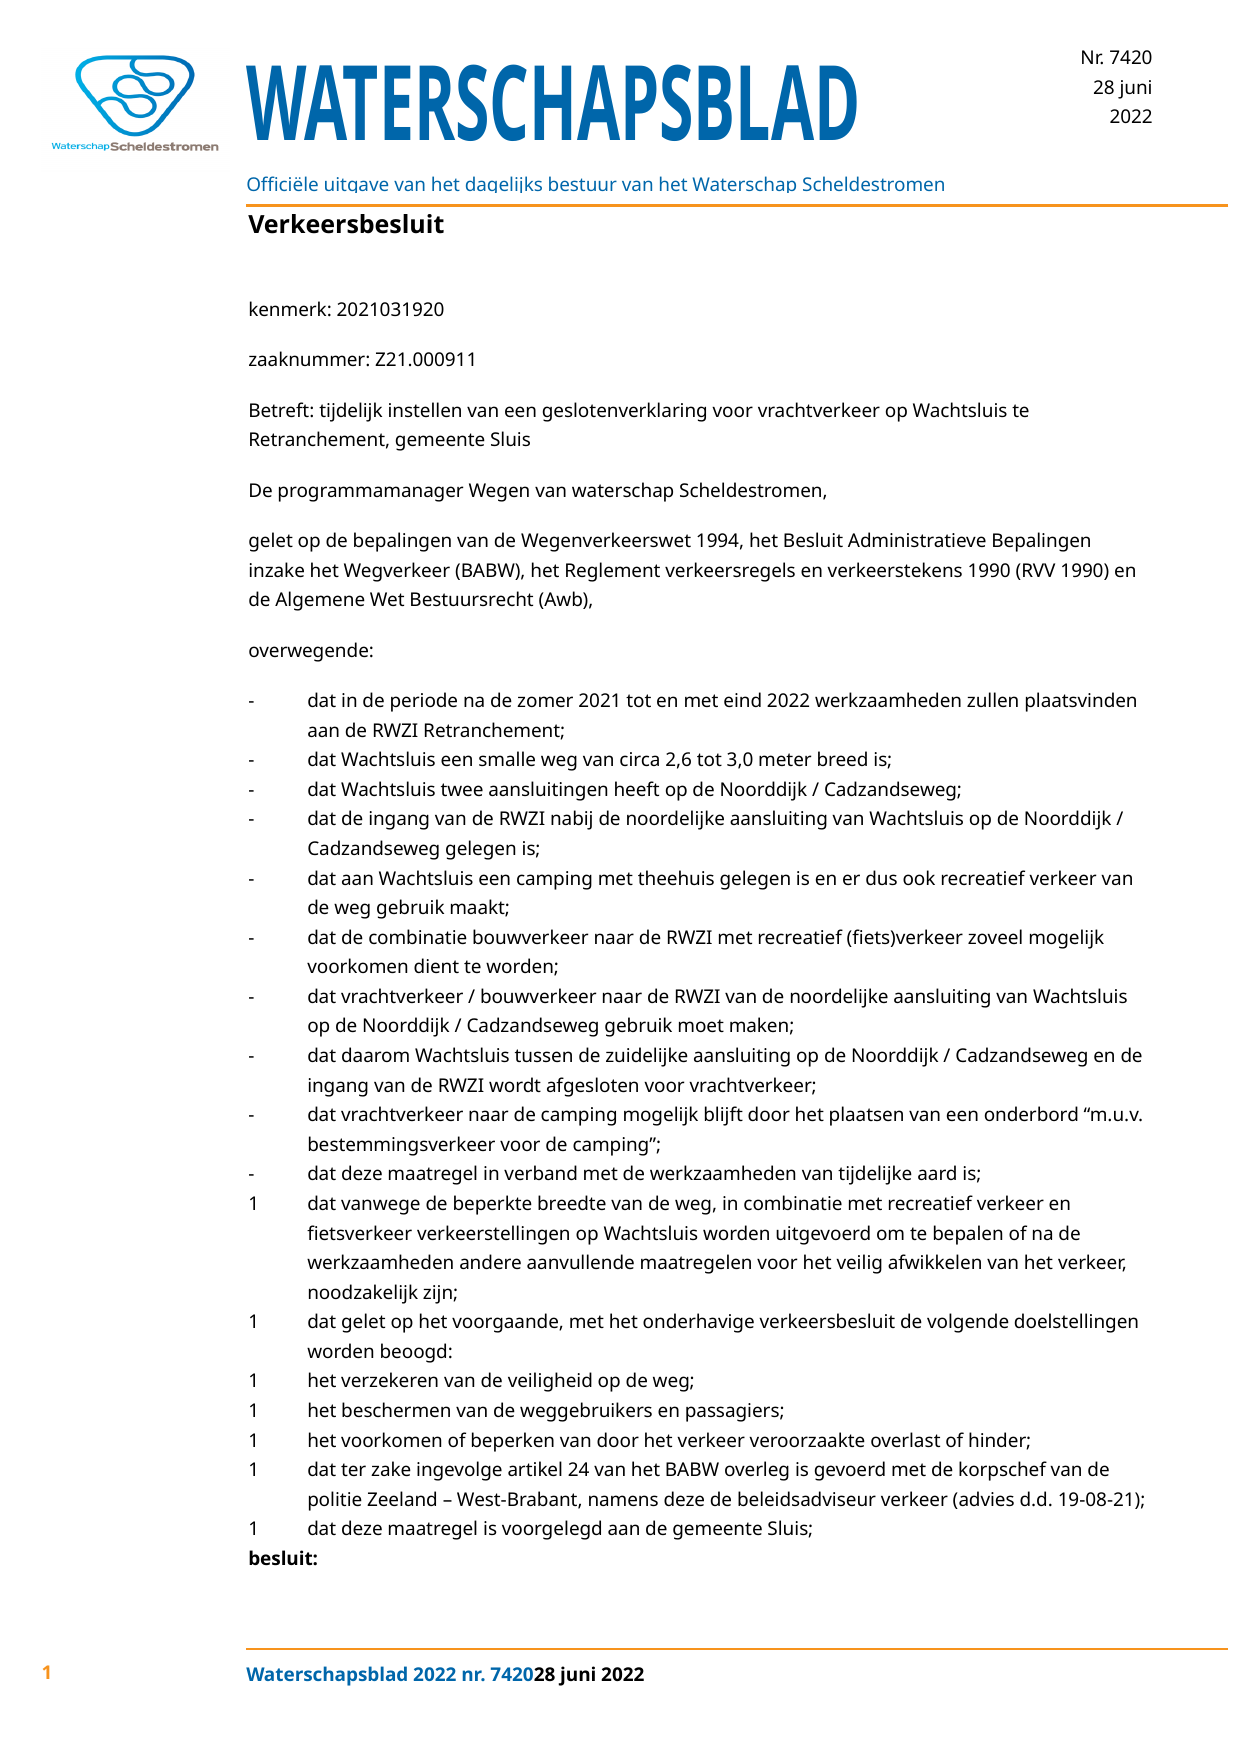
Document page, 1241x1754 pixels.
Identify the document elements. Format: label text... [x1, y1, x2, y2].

list dat Wachtsluis een smalle weg van circa 2,6 tot 3,0 meter breed is; [248, 746, 1152, 772]
list dat deze maatregel is voorgelegd aan de gemeente Sluis; [248, 1516, 1152, 1541]
list dat deze maatregel in verband met de werkzaamheden van tijdelijke aard is; [248, 1161, 1152, 1186]
list dat vanwege de beperkte breedte van de weg, in combinatie met recreatief verkeer en fietsverkeer verkeerstellingen op Wachtsluis worden uitgevoerd om te bepalen of na de werkzaamheden andere aanvullende maatregelen voor het veilig afwikkelen van het verkeer, noodzakelijk zijn; [248, 1190, 1152, 1305]
list dat de ingang van de RWZI nabij de noordelijke aansluiting van Wachtsluis op de Noorddijk / Cadzandseweg gelegen is; [248, 806, 1152, 861]
text Verkeersbesluit [248, 207, 1152, 241]
picture [41, 47, 231, 172]
list dat aan Wachtsluis een camping met theehuis gelegen is en er dus ook recreatief verkeer van de weg gebruik maakt; [248, 865, 1152, 920]
text De programmamanager Wegen van waterschap Scheldestromen, [248, 477, 1152, 503]
list het verzekeren van de veiligheid op de weg; [248, 1368, 1152, 1393]
text overwegende: [248, 637, 1152, 663]
text Betreft: tijdelijk instellen van een geslotenverklaring voor vrachtverkeer op Wachtsluis te Retranchement, gemeente Sluis [248, 397, 1152, 452]
list het beschermen van de weggebruikers en passagiers; [248, 1397, 1152, 1423]
list dat daarom Wachtsluis tussen de zuidelijke aansluiting op de Noorddijk / Cadzandseweg en de ingang van de RWZI wordt afgesloten voor vrachtverkeer; [248, 1042, 1152, 1098]
text kenmerk: 2021031920 [248, 296, 1152, 322]
list het voorkomen of beperken van door het verkeer veroorzaakte overlast of hinder; [248, 1427, 1152, 1453]
list dat de combinatie bouwverkeer naar de RWZI met recreatief (fiets)verkeer zoveel mogelijk voorkomen dient te worden; [248, 924, 1152, 979]
text zaaknummer: Z21.000911 [248, 346, 1152, 372]
list dat vrachtverkeer / bouwverkeer naar de RWZI van de noordelijke aansluiting van Wachtsluis op de Noorddijk / Cadzandseweg gebruik moet maken; [248, 983, 1152, 1038]
list dat in de periode na de zomer 2021 tot en met eind 2022 werkzaamheden zullen plaatsvinden aan de RWZI Retranchement; [248, 687, 1152, 743]
list dat Wachtsluis twee aansluitingen heeft op de Noorddijk / Cadzandseweg; [248, 776, 1152, 802]
text gelet op de bepalingen van de Wegenverkeerswet 1994, het Besluit Administratieve Bepalingen inzake het Wegverkeer (BABW), het Reglement verkeersregels en verkeerstekens 1990 (RVV 1990) en de Algemene Wet Bestuursrecht (Awb), [248, 527, 1152, 612]
text besluit: [248, 1545, 1152, 1571]
list dat gelet op het voorgaande, met het onderhavige verkeersbesluit de volgende doelstellingen worden beoogd: [248, 1308, 1152, 1364]
list dat vrachtverkeer naar de camping mogelijk blijft door het plaatsen van een onderbord “m.u.v. bestemmingsverkeer voor de camping”; [248, 1101, 1152, 1157]
list dat ter zake ingevolge artikel 24 van het BABW overleg is gevoerd met de korpschef van de politie Zeeland – West-Brabant, namens deze de beleidsadviseur verkeer (advies d.d. 19-08-21); [248, 1456, 1152, 1512]
